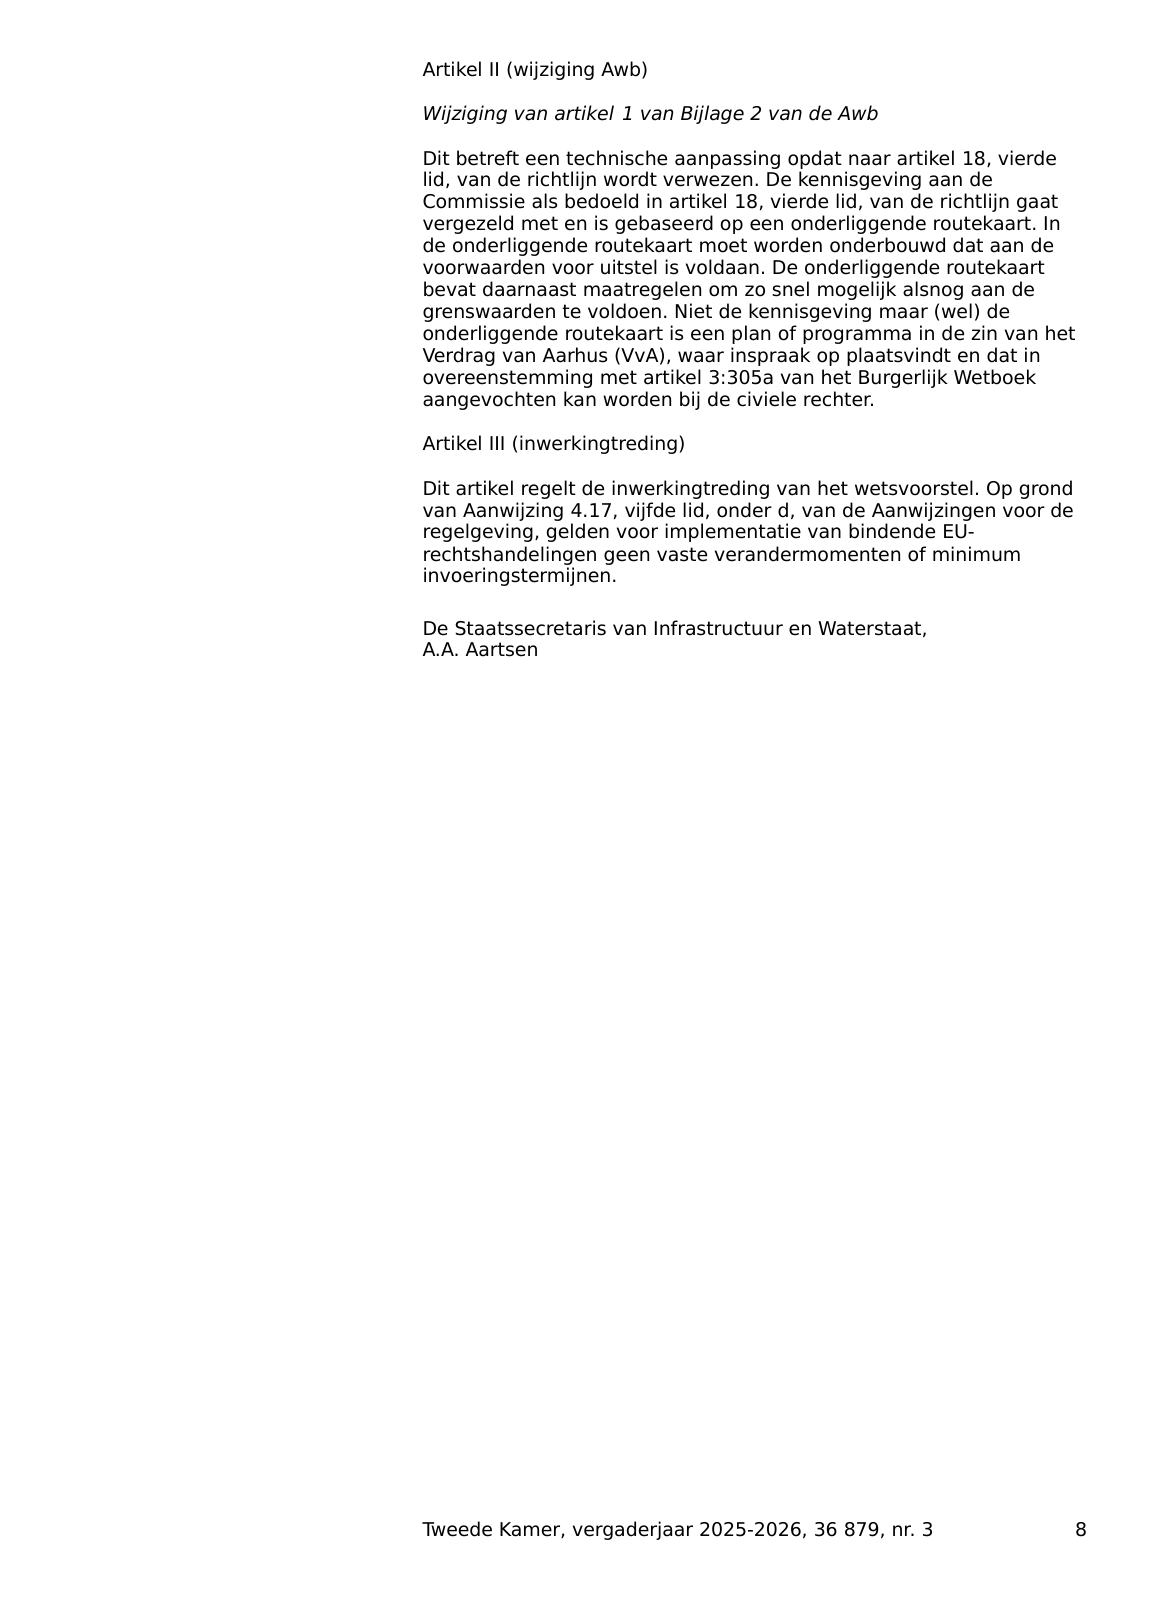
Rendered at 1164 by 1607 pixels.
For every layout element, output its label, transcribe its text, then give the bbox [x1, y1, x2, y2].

subtitle Wijziging van artikel 1 van Bijlage 2 van de Awb [422, 103, 1087, 125]
subtitle Artikel III (inwerkingtreding) [422, 433, 1087, 455]
text Dit betreft een technische aanpassing opdat naar artikel 18, vierde lid, van de richtlijn wordt verwezen. De kennisgeving aan de Commissie als bedoeld in artikel 18, vierde lid, van de richtlijn gaat vergezeld met en is gebaseerd op een onderliggende routekaart. In de onderliggende routekaart moet worden onderbouwd dat aan de voorwaarden voor uitstel is voldaan. De onderliggende routekaart bevat daarnaast maatregelen om zo snel mogelijk alsnog aan de grenswaarden te voldoen. Niet de kennisgeving maar (wel) de onderliggende routekaart is een plan of programma in de zin van het Verdrag van Aarhus (VvA), waar inspraak op plaatsvindt en dat in overeenstemming met artikel 3:305a van het Burgerlijk Wetboek aangevochten kan worden bij de civiele rechter. [422, 147, 1087, 411]
text De Staatssecretaris van Infrastructuur en Waterstaat, A.A. Aartsen [422, 617, 1087, 661]
text Dit artikel regelt de inwerkingtreding van het wetsvoorstel. Op grond van Aanwijzing 4.17, vijfde lid, onder d, van de Aanwijzingen voor de regelgeving, gelden voor implementatie van bindende EU-rechtshandelingen geen vaste verandermomenten of minimum invoeringstermijnen. [422, 477, 1087, 587]
subtitle Artikel II (wijziging Awb) [422, 59, 1087, 81]
